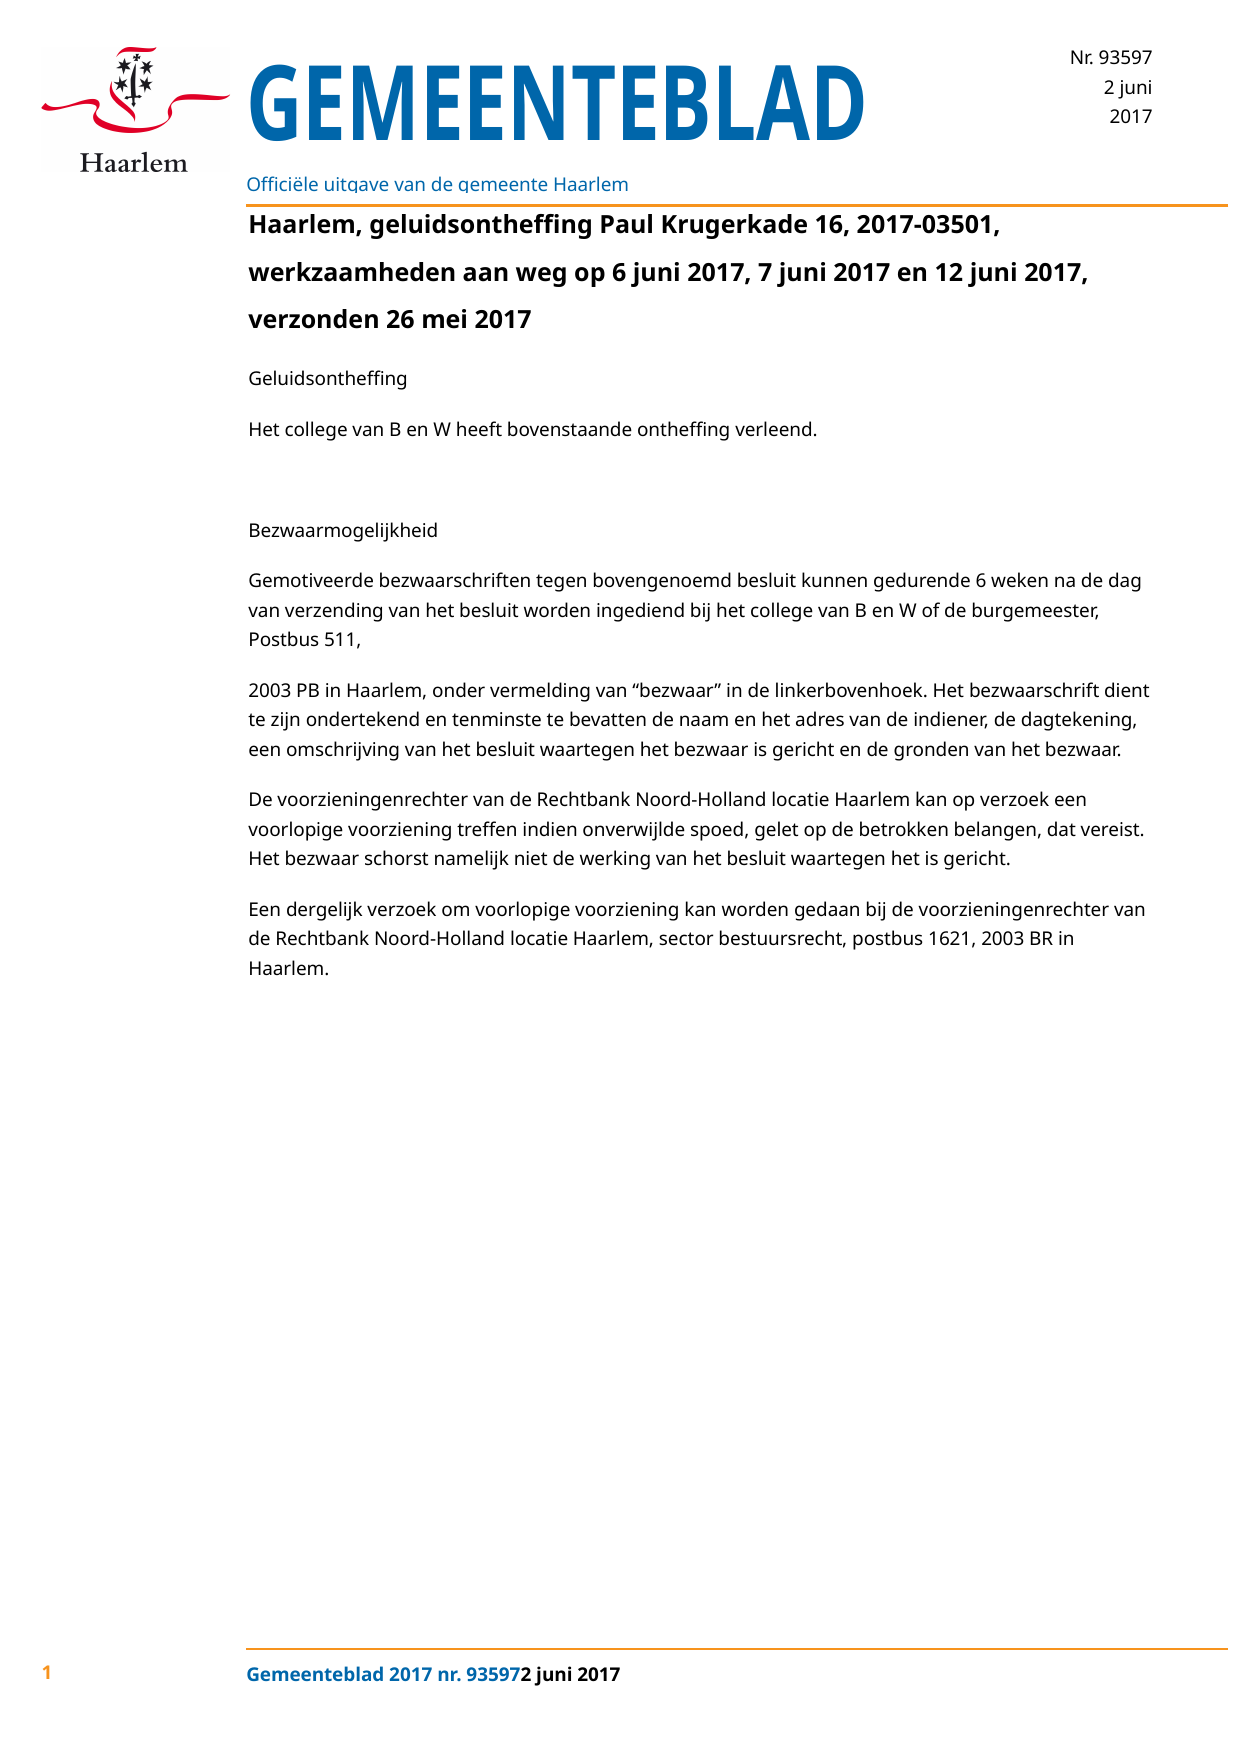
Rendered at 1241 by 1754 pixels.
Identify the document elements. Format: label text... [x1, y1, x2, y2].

text Bezwaarmogelijkheid [248, 517, 1152, 542]
text Het college van B en W heeft bovenstaande ontheffing verleend. [248, 416, 1152, 442]
text Haarlem, geluidsontheffing Paul Krugerkade 16, 2017-03501, werkzaamheden aan weg op 6 juni 2017, 7 juni 2017 en 12 juni 2017, verzonden 26 mei 2017 [248, 207, 1152, 336]
text Gemotiveerde bezwaarschriften tegen bovengenoemd besluit kunnen gedurende 6 weken na de dag van verzending van het besluit worden ingediend bij het college van B en W of de burgemeester, Postbus 511, [248, 567, 1152, 652]
text Geluidsontheffing [248, 366, 1152, 391]
text 2003 PB in Haarlem, onder vermelding van “bezwaar” in de linkerbovenhoek. Het bezwaarschrift dient te zijn ondertekend en tenminste te bevatten de naam en het adres van de indiener, de dagtekening, een omschrijving van het besluit waartegen het bezwaar is gericht en de gronden van het bezwaar. [248, 677, 1152, 762]
text Een dergelijk verzoek om voorlopige voorziening kan worden gedaan bij de voorzieningenrechter van de Rechtbank Noord-Holland locatie Haarlem, sector bestuursrecht, postbus 1621, 2003 BR in Haarlem. [248, 896, 1152, 981]
text De voorzieningenrechter van de Rechtbank Noord-Holland locatie Haarlem kan op verzoek een voorlopige voorziening treffen indien onverwijlde spoed, gelet op de betrokken belangen, dat vereist. Het bezwaar schorst namelijk niet de werking van het besluit waartegen het is gericht. [248, 786, 1152, 871]
picture [41, 47, 231, 172]
